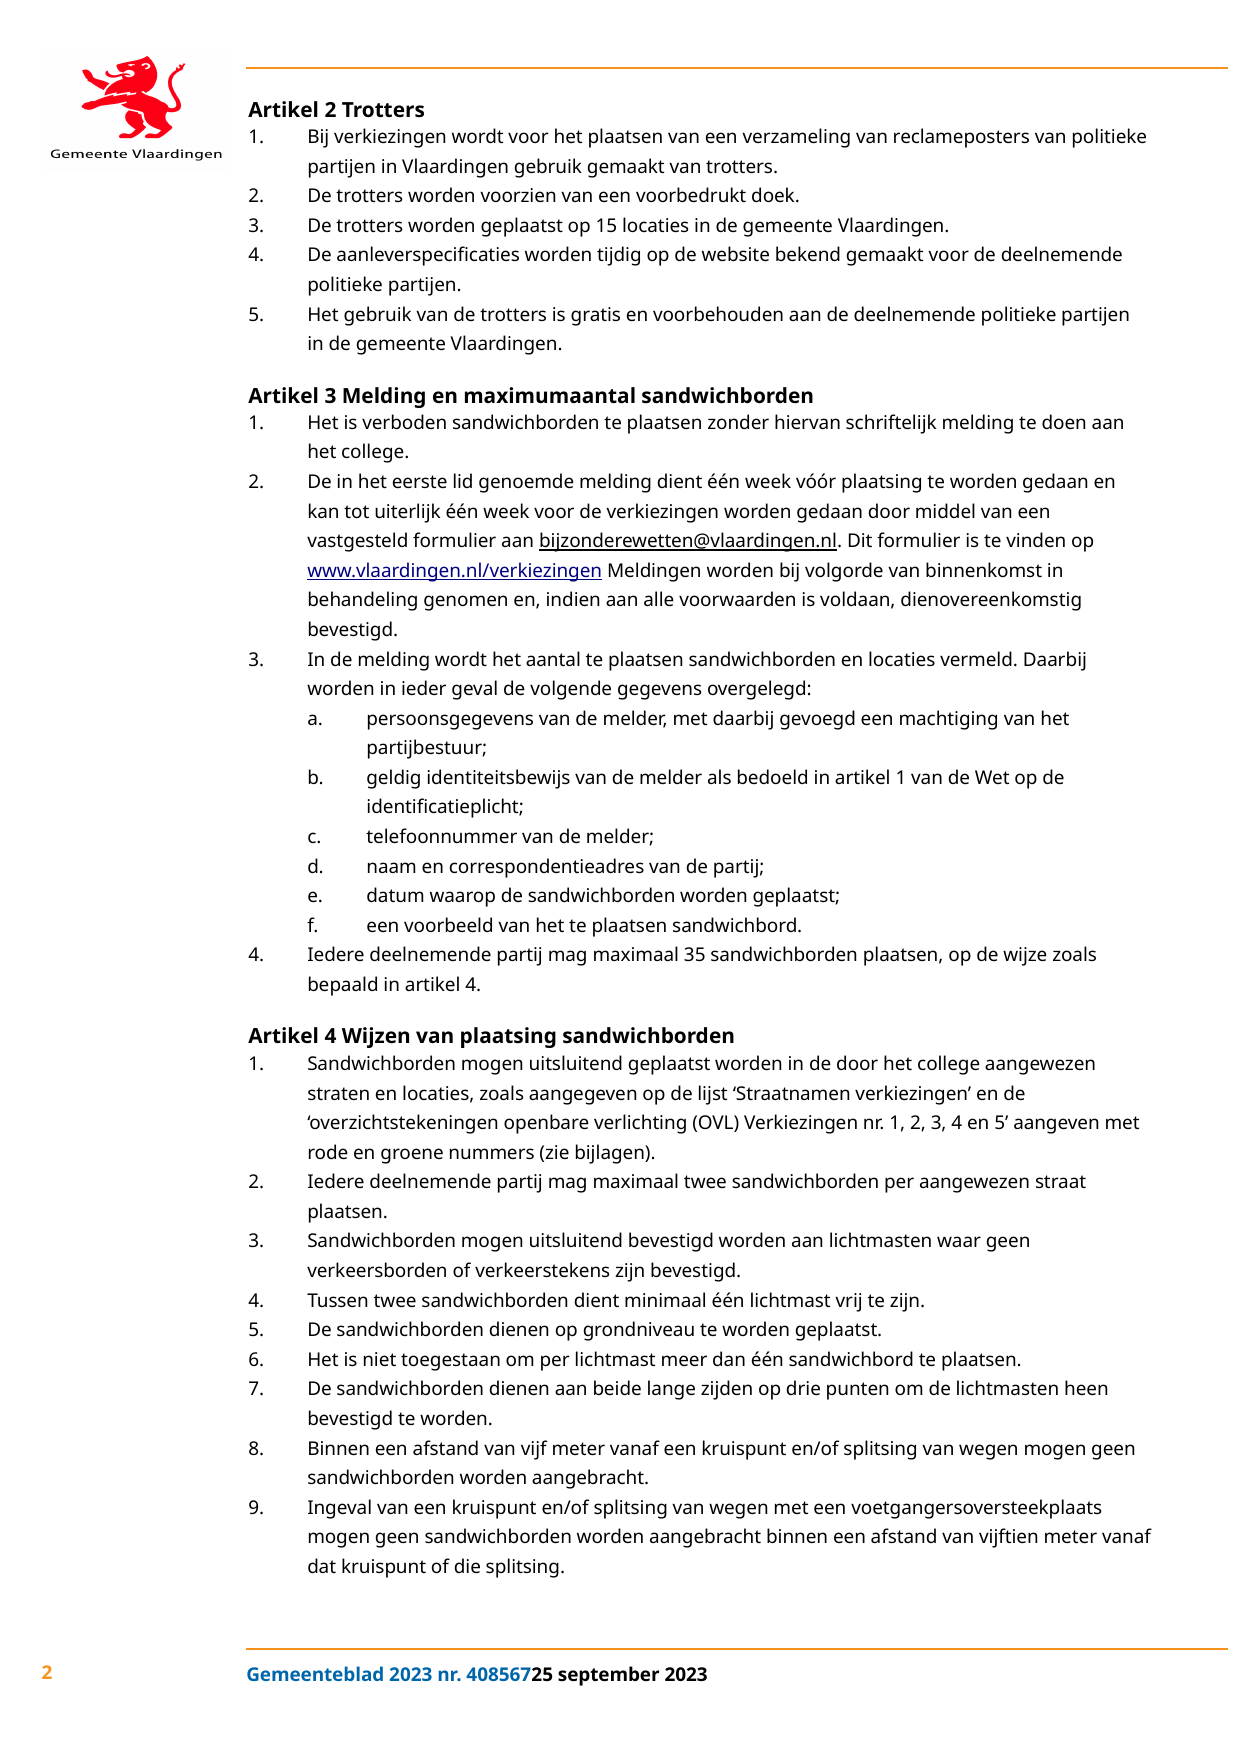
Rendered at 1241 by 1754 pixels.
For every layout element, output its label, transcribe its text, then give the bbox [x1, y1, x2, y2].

list Iedere deelnemende partij mag maximaal 35 sandwichborden plaatsen, op de wijze zoals bepaald in artikel 4. [248, 942, 1152, 997]
list een voorbeeld van het te plaatsen sandwichbord. [307, 912, 1152, 938]
list datum waarop de sandwichborden worden geplaatst; [307, 882, 1152, 908]
picture [41, 47, 231, 172]
list naam en correspondentieadres van de partij; [307, 853, 1152, 879]
list Het is verboden sandwichborden te plaatsen zonder hiervan schriftelijk melding te doen aan het college. [248, 409, 1152, 464]
list Ingeval van een kruispunt en/of splitsing van wegen met een voetgangersoversteekplaats mogen geen sandwichborden worden aangebracht binnen een afstand van vijftien meter vanaf dat kruispunt of die splitsing. [248, 1494, 1152, 1579]
list telefoonnummer van de melder; [307, 823, 1152, 849]
text Artikel 2 Trotters [248, 95, 1152, 123]
list Binnen een afstand van vijf meter vanaf een kruispunt en/of splitsing van wegen mogen geen sandwichborden worden aangebracht. [248, 1435, 1152, 1490]
list De sandwichborden dienen op grondniveau te worden geplaatst. [248, 1316, 1152, 1342]
list Tussen twee sandwichborden dient minimaal één lichtmast vrij te zijn. [248, 1287, 1152, 1312]
list Sandwichborden mogen uitsluitend geplaatst worden in de door het college aangewezen straten en locaties, zoals aangegeven op de lijst ‘Straatnamen verkiezingen’ en de ‘overzichtstekeningen openbare verlichting (OVL) Verkiezingen nr. 1, 2, 3, 4 en 5’ aangeven met rode en groene nummers (zie bijlagen). [248, 1050, 1152, 1164]
list In de melding wordt het aantal te plaatsen sandwichborden en locaties vermeld. Daarbij worden in ieder geval de volgende gegevens overgelegd: [248, 646, 1152, 701]
text Artikel 4 Wijzen van plaatsing sandwichborden [248, 1022, 1152, 1050]
list De trotters worden voorzien van een voorbedrukt doek. [248, 182, 1152, 208]
list De in het eerste lid genoemde melding dient één week vóór plaatsing te worden gedaan en kan tot uiterlijk één week voor de verkiezingen worden gedaan door middel van een vastgesteld formulier aan bijzonderewetten@vlaardingen.nl. Dit formulier is te vinden op www.vlaardingen.nl/verkiezingen Meldingen worden bij volgorde van binnenkomst in behandeling genomen en, indien aan alle voorwaarden is voldaan, dienovereenkomstig bevestigd. [248, 468, 1152, 642]
list Het is niet toegestaan om per lichtmast meer dan één sandwichbord te plaatsen. [248, 1346, 1152, 1372]
list Sandwichborden mogen uitsluitend bevestigd worden aan lichtmasten waar geen verkeersborden of verkeerstekens zijn bevestigd. [248, 1228, 1152, 1283]
list De trotters worden geplaatst op 15 locaties in de gemeente Vlaardingen. [248, 212, 1152, 238]
list persoonsgegevens van de melder, met daarbij gevoegd een machtiging van het partijbestuur; [307, 705, 1152, 760]
list De sandwichborden dienen aan beide lange zijden op drie punten om de lichtmasten heen bevestigd te worden. [248, 1376, 1152, 1431]
list geldig identiteitsbewijs van de melder als bedoeld in artikel 1 van de Wet op de identificatieplicht; [307, 764, 1152, 819]
list De aanleverspecificaties worden tijdig op de website bekend gemaakt voor de deelnemende politieke partijen. [248, 242, 1152, 297]
list Bij verkiezingen wordt voor het plaatsen van een verzameling van reclameposters van politieke partijen in Vlaardingen gebruik gemaakt van trotters. [248, 123, 1152, 178]
list Het gebruik van de trotters is gratis en voorbehouden aan de deelnemende politieke partijen in de gemeente Vlaardingen. [248, 301, 1152, 356]
list Iedere deelnemende partij mag maximaal twee sandwichborden per aangewezen straat plaatsen. [248, 1168, 1152, 1224]
text Artikel 3 Melding en maximumaantal sandwichborden [248, 381, 1152, 409]
